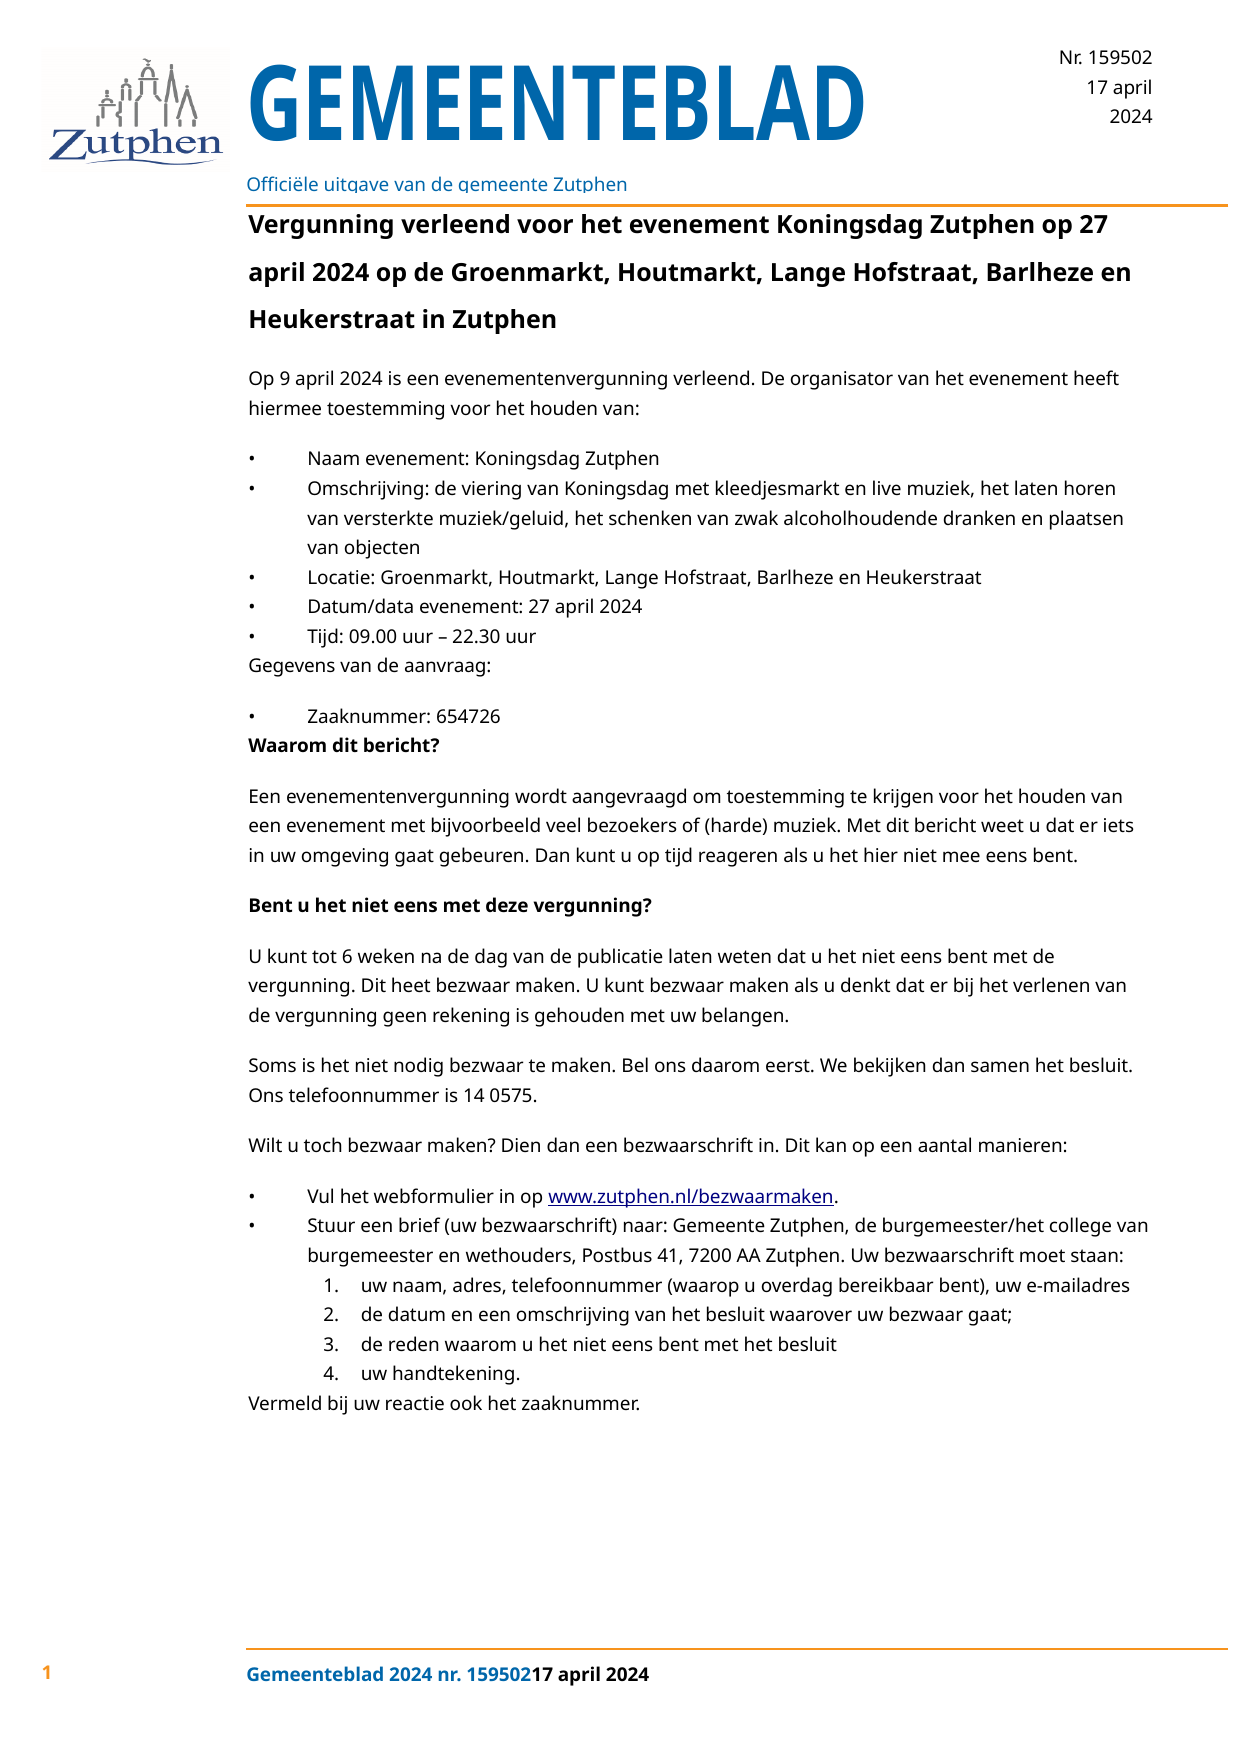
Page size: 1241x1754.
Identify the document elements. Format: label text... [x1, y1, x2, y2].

list Vul het webformulier in op www.zutphen.nl/bezwaarmaken. [248, 1183, 1152, 1209]
text Vermeld bij uw reactie ook het zaaknummer. [248, 1390, 1152, 1416]
list Datum/data evenement: 27 april 2024 [248, 593, 1152, 619]
text Soms is het niet nodig bezwaar te maken. Bel ons daarom eerst. We bekijken dan samen het besluit. Ons telefoonnummer is 14 0575. [248, 1053, 1152, 1108]
list Tijd: 09.00 uur – 22.30 uur [248, 623, 1152, 649]
text Gegevens van de aanvraag: [248, 653, 1152, 678]
list uw naam, adres, telefoonnummer (waarop u overdag bereikbaar bent), uw e-mailadres [323, 1272, 1152, 1297]
text Bent u het niet eens met deze vergunning? [248, 893, 1152, 918]
list Omschrijving: de viering van Koningsdag met kleedjesmarkt en live muziek, het laten horen van versterkte muziek/geluid, het schenken van zwak alcoholhoudende dranken en plaatsen van objecten [248, 475, 1152, 560]
list uw handtekening. [323, 1361, 1152, 1386]
list Naam evenement: Koningsdag Zutphen [248, 446, 1152, 471]
text Op 9 april 2024 is een evenementenvergunning verleend. De organisator van het evenement heeft hiermee toestemming voor het houden van: [248, 366, 1152, 421]
list de reden waarom u het niet eens bent met het besluit [323, 1331, 1152, 1357]
picture [41, 47, 231, 172]
text Een evenementenvergunning wordt aangevraagd om toestemming te krijgen voor het houden van een evenement met bijvoorbeeld veel bezoekers of (harde) muziek. Met dit bericht weet u dat er iets in uw omgeving gaat gebeuren. Dan kunt u op tijd reageren als u het hier niet mee eens bent. [248, 783, 1152, 868]
text Wilt u toch bezwaar maken? Dien dan een bezwaarschrift in. Dit kan op een aantal manieren: [248, 1133, 1152, 1158]
list Locatie: Groenmarkt, Houtmarkt, Lange Hofstraat, Barlheze en Heukerstraat [248, 564, 1152, 589]
list Zaaknummer: 654726 [248, 703, 1152, 729]
text Waarom dit bericht? [248, 733, 1152, 758]
text U kunt tot 6 weken na de dag van de publicatie laten weten dat u het niet eens bent met de vergunning. Dit heet bezwaar maken. U kunt bezwaar maken als u denkt dat er bij het verlenen van de vergunning geen rekening is gehouden met uw belangen. [248, 943, 1152, 1028]
text Vergunning verleend voor het evenement Koningsdag Zutphen op 27 april 2024 op de Groenmarkt, Houtmarkt, Lange Hofstraat, Barlheze en Heukerstraat in Zutphen [248, 207, 1152, 336]
list de datum en een omschrijving van het besluit waarover uw bezwaar gaat; [323, 1301, 1152, 1327]
list Stuur een brief (uw bezwaarschrift) naar: Gemeente Zutphen, de burgemeester/het college van burgemeester en wethouders, Postbus 41, 7200 AA Zutphen. Uw bezwaarschrift moet staan: [248, 1213, 1152, 1268]
